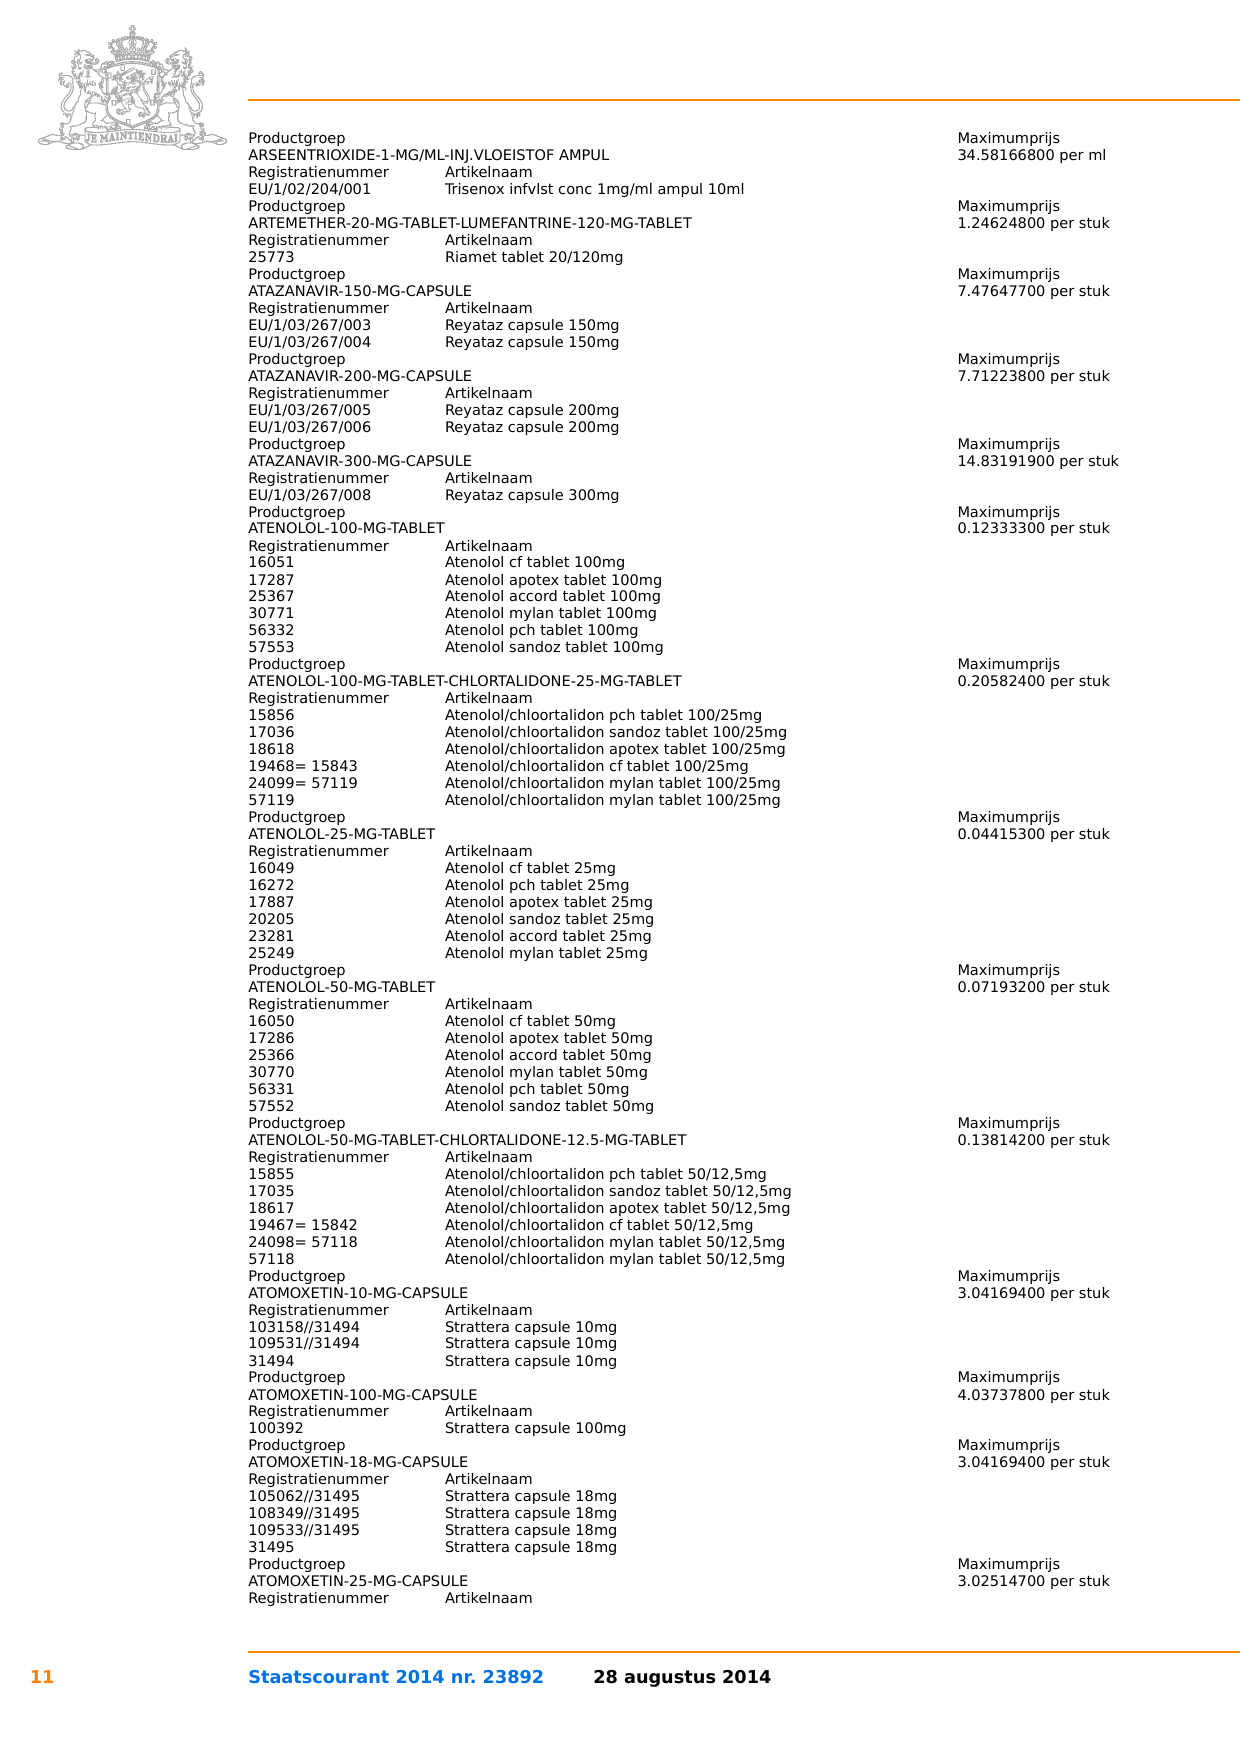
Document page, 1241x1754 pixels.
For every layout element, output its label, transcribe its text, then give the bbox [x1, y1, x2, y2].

table_cell Atenolol cf tablet 100mg [439, 554, 951, 571]
table_cell [951, 385, 1163, 402]
table_cell [951, 1234, 1163, 1251]
table_cell Registratienummer [248, 690, 439, 707]
table_cell 56332 [248, 622, 439, 639]
table_cell [439, 436, 951, 452]
table_cell EU/1/03/267/003 [248, 317, 439, 334]
table_cell [951, 707, 1163, 724]
table_cell [951, 877, 1163, 894]
table_cell Maximumprijs [951, 1268, 1163, 1284]
table_cell Atenolol accord tablet 25mg [439, 928, 951, 945]
table_cell Artikelnaam [439, 164, 951, 181]
table_cell [951, 1319, 1163, 1335]
table_cell Registratienummer [248, 1403, 439, 1420]
table_cell 24099= 57119 [248, 775, 439, 792]
table_cell 16051 [248, 554, 439, 571]
table_cell Atenolol/chloortalidon pch tablet 100/25mg [439, 707, 951, 724]
table_cell [439, 198, 951, 215]
table_cell Atenolol/chloortalidon mylan tablet 50/12,5mg [439, 1251, 951, 1267]
table_cell 24098= 57118 [248, 1234, 439, 1251]
table_cell Atenolol/chloortalidon mylan tablet 100/25mg [439, 792, 951, 809]
table_cell 34.58166800 per ml [951, 147, 1163, 164]
table_cell Productgroep [248, 351, 439, 368]
table_cell 0.20582400 per stuk [951, 673, 1163, 690]
table_cell 103158//31494 [248, 1319, 439, 1335]
table_cell [439, 1369, 951, 1386]
table_cell [951, 334, 1163, 351]
table_cell [951, 1420, 1163, 1437]
table_cell ARTEMETHER-20-MG-TABLET-LUMEFANTRINE-120-MG-TABLET [248, 215, 951, 232]
table_cell Atenolol/chloortalidon sandoz tablet 100/25mg [439, 724, 951, 741]
table_cell ATOMOXETIN-100-MG-CAPSULE [248, 1386, 951, 1403]
table_cell [951, 741, 1163, 758]
table_cell [439, 809, 951, 826]
table_cell Reyataz capsule 150mg [439, 317, 951, 334]
table_cell [951, 1217, 1163, 1233]
table_cell [951, 486, 1163, 503]
table_cell Productgroep [248, 130, 439, 147]
table_cell Strattera capsule 18mg [439, 1522, 951, 1539]
table_cell Registratienummer [248, 1149, 439, 1166]
table_cell Maximumprijs [951, 351, 1163, 368]
table_cell Reyataz capsule 300mg [439, 486, 951, 503]
table_cell Productgroep [248, 809, 439, 826]
table_cell [951, 1353, 1163, 1369]
table_cell Atenolol/chloortalidon cf tablet 50/12,5mg [439, 1217, 951, 1233]
table_cell Artikelnaam [439, 385, 951, 402]
table_cell 14.83191900 per stuk [951, 453, 1163, 469]
table_cell Riamet tablet 20/120mg [439, 249, 951, 266]
table_cell Artikelnaam [439, 1471, 951, 1488]
table_cell [951, 1590, 1163, 1607]
table_cell Artikelnaam [439, 232, 951, 249]
table_cell Strattera capsule 10mg [439, 1319, 951, 1335]
table_cell 31494 [248, 1353, 439, 1369]
table_cell 1.24624800 per stuk [951, 215, 1163, 232]
table_cell [951, 996, 1163, 1013]
table_cell 19467= 15842 [248, 1217, 439, 1233]
table_cell Strattera capsule 10mg [439, 1335, 951, 1352]
table_cell Artikelnaam [439, 538, 951, 554]
table_cell 30771 [248, 605, 439, 622]
table_cell [951, 1301, 1163, 1318]
table_cell ATOMOXETIN-10-MG-CAPSULE [248, 1285, 951, 1301]
table_cell [439, 1268, 951, 1284]
table_cell [951, 554, 1163, 571]
table_cell Atenolol apotex tablet 100mg [439, 571, 951, 588]
table_cell ATENOLOL-50-MG-TABLET [248, 979, 951, 996]
table_cell Atenolol mylan tablet 50mg [439, 1064, 951, 1081]
table_cell 15855 [248, 1166, 439, 1183]
table_cell [951, 1047, 1163, 1064]
table_cell ATENOLOL-25-MG-TABLET [248, 826, 951, 843]
table_cell ATENOLOL-100-MG-TABLET [248, 520, 951, 537]
table_cell [951, 860, 1163, 877]
table_cell [951, 1488, 1163, 1505]
table_cell Atenolol mylan tablet 25mg [439, 945, 951, 962]
table_cell 16050 [248, 1013, 439, 1030]
table_cell Atenolol/chloortalidon sandoz tablet 50/12,5mg [439, 1183, 951, 1199]
table_cell ATENOLOL-50-MG-TABLET-CHLORTALIDONE-12.5-MG-TABLET [248, 1132, 951, 1149]
table_cell Artikelnaam [439, 1149, 951, 1166]
table_cell [951, 164, 1163, 181]
table_cell 25367 [248, 588, 439, 605]
table_cell Atenolol sandoz tablet 25mg [439, 911, 951, 928]
table_cell Atenolol apotex tablet 25mg [439, 894, 951, 911]
table_cell Atenolol sandoz tablet 100mg [439, 639, 951, 656]
table_cell 17036 [248, 724, 439, 741]
table_cell [951, 911, 1163, 928]
table_cell [439, 130, 951, 147]
table_cell [951, 792, 1163, 809]
table_cell Maximumprijs [951, 1556, 1163, 1573]
table_cell [951, 1335, 1163, 1352]
table_cell 17035 [248, 1183, 439, 1199]
table_cell Productgroep [248, 656, 439, 673]
table_cell [951, 1403, 1163, 1420]
table_cell 23281 [248, 928, 439, 945]
table_cell Productgroep [248, 1369, 439, 1386]
table_cell ATOMOXETIN-18-MG-CAPSULE [248, 1454, 951, 1471]
table_cell Productgroep [248, 1268, 439, 1284]
table_cell [951, 690, 1163, 707]
table_cell [951, 1149, 1163, 1166]
table_cell Trisenox infvlst conc 1mg/ml ampul 10ml [439, 181, 951, 198]
table_cell 100392 [248, 1420, 439, 1437]
table_cell EU/1/03/267/004 [248, 334, 439, 351]
table_cell Productgroep [248, 1115, 439, 1132]
table_cell [439, 351, 951, 368]
table_cell 19468= 15843 [248, 758, 439, 775]
table_cell [951, 724, 1163, 741]
picture [38, 25, 227, 150]
table_cell 57552 [248, 1098, 439, 1115]
table_cell Atenolol mylan tablet 100mg [439, 605, 951, 622]
table_cell [951, 538, 1163, 554]
table_cell Artikelnaam [439, 300, 951, 317]
table_cell Maximumprijs [951, 198, 1163, 215]
table_cell EU/1/03/267/006 [248, 419, 439, 436]
table_cell Registratienummer [248, 996, 439, 1013]
table_cell Atenolol/chloortalidon cf tablet 100/25mg [439, 758, 951, 775]
table_cell Registratienummer [248, 164, 439, 181]
table_cell Artikelnaam [439, 996, 951, 1013]
table_cell Atenolol pch tablet 50mg [439, 1081, 951, 1098]
table_cell 18618 [248, 741, 439, 758]
table_cell [439, 962, 951, 979]
table_cell Atenolol accord tablet 100mg [439, 588, 951, 605]
table_cell [951, 622, 1163, 639]
table_cell [951, 1166, 1163, 1183]
table_cell [951, 1081, 1163, 1098]
table_cell Strattera capsule 18mg [439, 1505, 951, 1522]
table_cell [439, 266, 951, 283]
table_cell [951, 1013, 1163, 1030]
table_cell 57119 [248, 792, 439, 809]
table_cell 57553 [248, 639, 439, 656]
table_cell [951, 843, 1163, 860]
table_cell 20205 [248, 911, 439, 928]
table_cell [951, 1539, 1163, 1556]
table_cell Artikelnaam [439, 470, 951, 486]
table_cell ARSEENTRIOXIDE-1-MG/ML-INJ.VLOEISTOF AMPUL [248, 147, 951, 164]
table_cell Strattera capsule 18mg [439, 1488, 951, 1505]
table_cell Atenolol accord tablet 50mg [439, 1047, 951, 1064]
table_cell [951, 605, 1163, 622]
table_cell Registratienummer [248, 470, 439, 486]
table_cell [951, 470, 1163, 486]
table_cell Maximumprijs [951, 1437, 1163, 1454]
table_cell [951, 1251, 1163, 1267]
table_cell Productgroep [248, 436, 439, 452]
table_cell 105062//31495 [248, 1488, 439, 1505]
table_cell Artikelnaam [439, 1590, 951, 1607]
table_cell Registratienummer [248, 1590, 439, 1607]
table_cell Reyataz capsule 200mg [439, 402, 951, 418]
table_cell [439, 656, 951, 673]
table_cell 3.02514700 per stuk [951, 1573, 1163, 1590]
table_cell ATOMOXETIN-25-MG-CAPSULE [248, 1573, 951, 1590]
table_cell Atenolol cf tablet 50mg [439, 1013, 951, 1030]
table_cell [951, 317, 1163, 334]
table_cell [951, 639, 1163, 656]
table_cell Atenolol/chloortalidon pch tablet 50/12,5mg [439, 1166, 951, 1183]
table_cell Atenolol pch tablet 100mg [439, 622, 951, 639]
table_cell [951, 1064, 1163, 1081]
table_cell Registratienummer [248, 385, 439, 402]
table_cell [951, 588, 1163, 605]
table_cell [951, 1471, 1163, 1488]
table_cell [951, 402, 1163, 418]
table_cell [951, 894, 1163, 911]
table_cell Atenolol sandoz tablet 50mg [439, 1098, 951, 1115]
table_cell Atenolol/chloortalidon mylan tablet 50/12,5mg [439, 1234, 951, 1251]
table_cell Maximumprijs [951, 1369, 1163, 1386]
table_cell Registratienummer [248, 843, 439, 860]
table_cell Maximumprijs [951, 436, 1163, 452]
table_cell 17286 [248, 1030, 439, 1047]
table_cell 15856 [248, 707, 439, 724]
table_cell Productgroep [248, 1437, 439, 1454]
table_cell [951, 1183, 1163, 1199]
table_cell Productgroep [248, 962, 439, 979]
table_cell Maximumprijs [951, 962, 1163, 979]
table_cell Registratienummer [248, 232, 439, 249]
table_cell 109531//31494 [248, 1335, 439, 1352]
table_cell Artikelnaam [439, 690, 951, 707]
table_cell [951, 232, 1163, 249]
table_cell [439, 1437, 951, 1454]
table_cell ATAZANAVIR-300-MG-CAPSULE [248, 453, 951, 469]
table_cell 17887 [248, 894, 439, 911]
table_cell [951, 419, 1163, 436]
table_cell 0.07193200 per stuk [951, 979, 1163, 996]
table_cell Registratienummer [248, 1301, 439, 1318]
table_cell EU/1/03/267/005 [248, 402, 439, 418]
table_cell 17287 [248, 571, 439, 588]
table_cell Maximumprijs [951, 809, 1163, 826]
table_cell Registratienummer [248, 300, 439, 317]
table_cell ATAZANAVIR-150-MG-CAPSULE [248, 283, 951, 300]
table_cell Atenolol/chloortalidon mylan tablet 100/25mg [439, 775, 951, 792]
table_cell Productgroep [248, 266, 439, 283]
table_cell [951, 1030, 1163, 1047]
table_cell 0.13814200 per stuk [951, 1132, 1163, 1149]
table_cell [951, 300, 1163, 317]
table_cell Maximumprijs [951, 266, 1163, 283]
table_cell Productgroep [248, 504, 439, 520]
table_cell Productgroep [248, 1556, 439, 1573]
table_cell 109533//31495 [248, 1522, 439, 1539]
table_cell Productgroep [248, 198, 439, 215]
table_cell Registratienummer [248, 538, 439, 554]
table_cell 25773 [248, 249, 439, 266]
table_cell [951, 571, 1163, 588]
table_cell 16049 [248, 860, 439, 877]
table_cell Maximumprijs [951, 656, 1163, 673]
table_cell Strattera capsule 18mg [439, 1539, 951, 1556]
table_cell Atenolol pch tablet 25mg [439, 877, 951, 894]
table_cell 25366 [248, 1047, 439, 1064]
table_cell [951, 928, 1163, 945]
table_cell Reyataz capsule 150mg [439, 334, 951, 351]
table_cell Maximumprijs [951, 130, 1163, 147]
table_cell ATENOLOL-100-MG-TABLET-CHLORTALIDONE-25-MG-TABLET [248, 673, 951, 690]
table_cell [951, 1505, 1163, 1522]
table_cell [439, 504, 951, 520]
table_cell 3.04169400 per stuk [951, 1285, 1163, 1301]
table_cell [951, 1200, 1163, 1217]
table_cell Registratienummer [248, 1471, 439, 1488]
table_cell Atenolol apotex tablet 50mg [439, 1030, 951, 1047]
table_cell 16272 [248, 877, 439, 894]
table_cell 7.71223800 per stuk [951, 368, 1163, 384]
table_cell 4.03737800 per stuk [951, 1386, 1163, 1403]
table_cell Maximumprijs [951, 504, 1163, 520]
table_cell Strattera capsule 100mg [439, 1420, 951, 1437]
table_cell [951, 945, 1163, 962]
table_cell 0.12333300 per stuk [951, 520, 1163, 537]
table_cell Reyataz capsule 200mg [439, 419, 951, 436]
table_cell 18617 [248, 1200, 439, 1217]
table_cell [951, 181, 1163, 198]
table_cell Maximumprijs [951, 1115, 1163, 1132]
table_cell EU/1/02/204/001 [248, 181, 439, 198]
table_cell 0.04415300 per stuk [951, 826, 1163, 843]
table_cell Strattera capsule 10mg [439, 1353, 951, 1369]
table_cell Artikelnaam [439, 1403, 951, 1420]
table_cell Atenolol cf tablet 25mg [439, 860, 951, 877]
table_cell 108349//31495 [248, 1505, 439, 1522]
table_cell Artikelnaam [439, 843, 951, 860]
table_cell 31495 [248, 1539, 439, 1556]
table_cell [951, 1098, 1163, 1115]
table_cell [951, 775, 1163, 792]
table_cell [951, 249, 1163, 266]
table_cell [951, 758, 1163, 775]
table_cell 57118 [248, 1251, 439, 1267]
table_cell Atenolol/chloortalidon apotex tablet 50/12,5mg [439, 1200, 951, 1217]
table_cell 3.04169400 per stuk [951, 1454, 1163, 1471]
table_cell 7.47647700 per stuk [951, 283, 1163, 300]
table_cell Artikelnaam [439, 1301, 951, 1318]
table_cell 56331 [248, 1081, 439, 1098]
table_cell [439, 1556, 951, 1573]
table_cell Atenolol/chloortalidon apotex tablet 100/25mg [439, 741, 951, 758]
table_cell [439, 1115, 951, 1132]
table_cell ATAZANAVIR-200-MG-CAPSULE [248, 368, 951, 384]
table_cell 30770 [248, 1064, 439, 1081]
table_cell [951, 1522, 1163, 1539]
table_cell EU/1/03/267/008 [248, 486, 439, 503]
table_cell 25249 [248, 945, 439, 962]
